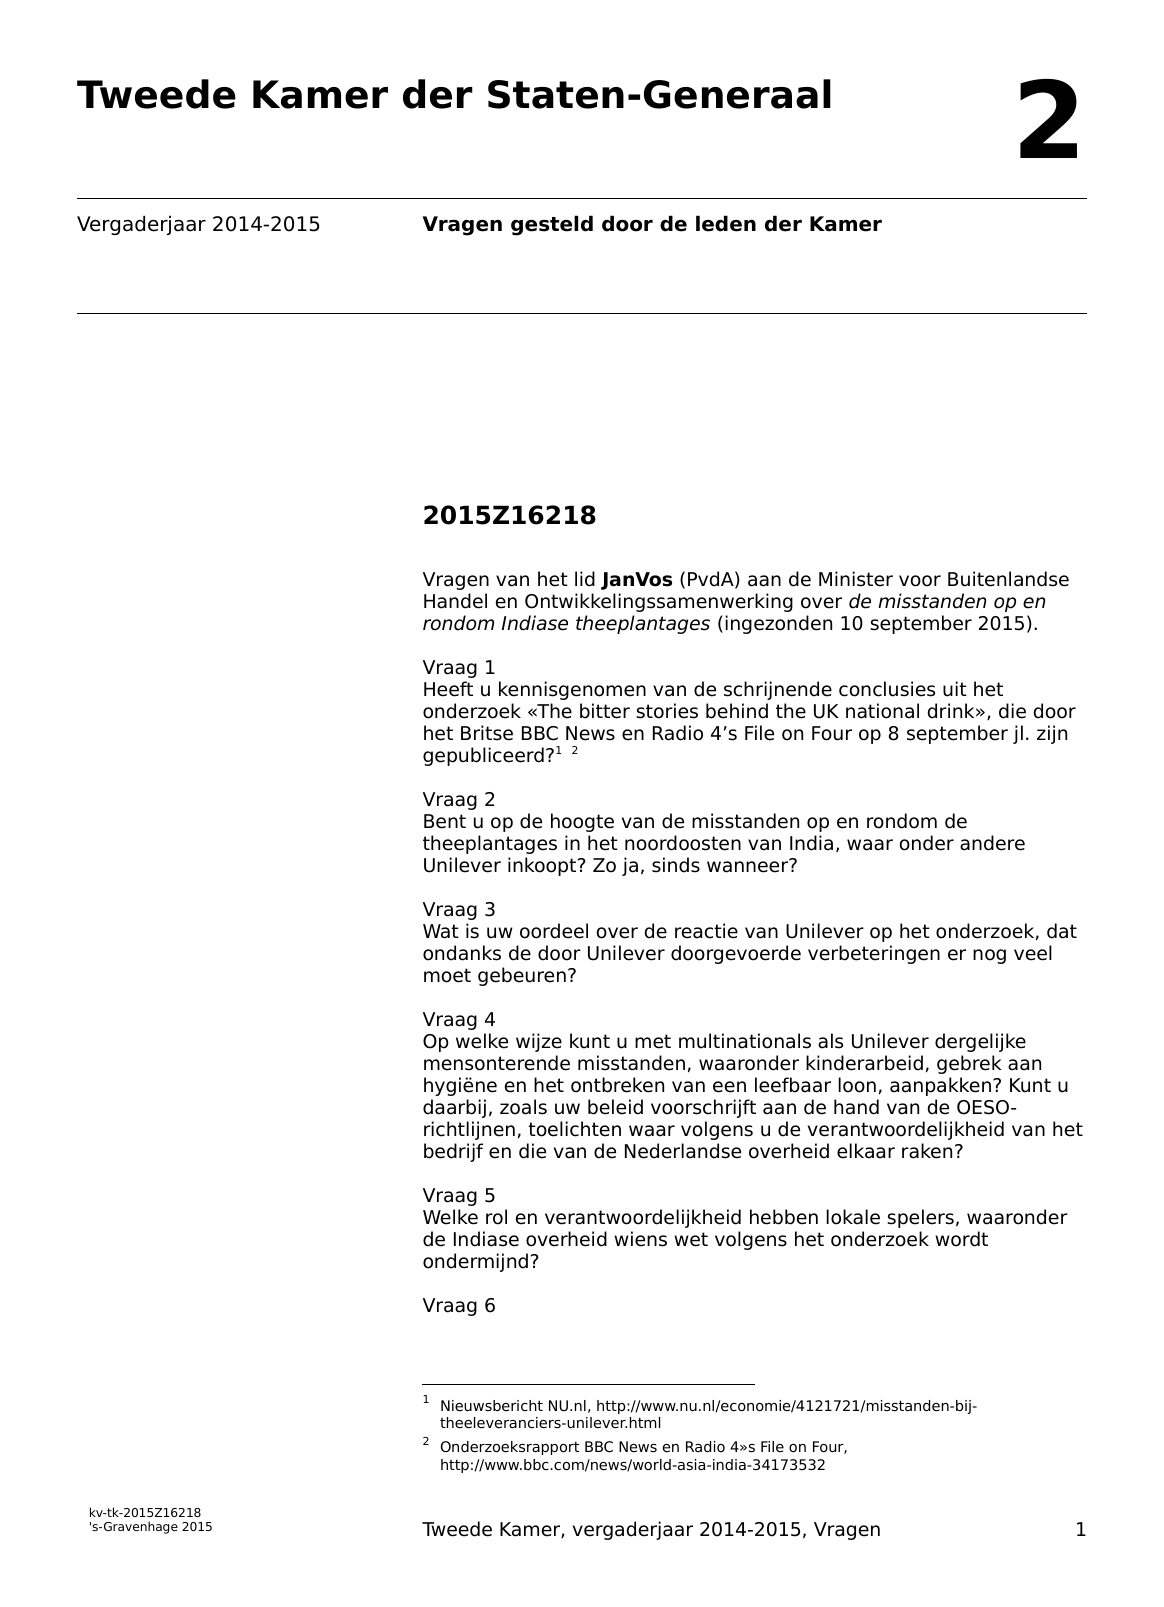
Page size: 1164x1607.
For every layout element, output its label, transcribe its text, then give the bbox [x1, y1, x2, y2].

table_header Tweede Kamer der Staten-Generaal [77, 59, 886, 198]
text Vragen van het lid JanVos (PvdA) aan de Minister voor Buitenlandse Handel en Ontwikkelingssamenwerking over de misstanden op en rondom Indiase theeplantages (ingezonden 10 september 2015). [422, 569, 1087, 635]
text Vraag 2 [422, 789, 1087, 811]
table_header 2 [886, 59, 1087, 198]
text Vraag 1 [422, 657, 1087, 679]
text 2015Z16218 [422, 501, 1087, 531]
text Heeft u kennisgenomen van de schrijnende conclusies uit het onderzoek «The bitter stories behind the UK national drink», die door het Britse BBC News en Radio 4’s File on Four op 8 september jl. zijn gepubliceerd? [422, 679, 1087, 767]
text Onderzoeksrapport BBC News en Radio 4»s File on Four, http://www.bbc.com/news/world-asia-india-34173532 [422, 1435, 1087, 1474]
text Vraag 5 [422, 1185, 1087, 1207]
text Vraag 6 [422, 1295, 1087, 1317]
text Wat is uw oordeel over de reactie van Unilever op het onderzoek, dat ondanks de door Unilever doorgevoerde verbeteringen er nog veel moet gebeuren? [422, 921, 1087, 987]
text Welke rol en verantwoordelijkheid hebben lokale spelers, waaronder de Indiase overheid wiens wet volgens het onderzoek wordt ondermijnd? [422, 1207, 1087, 1273]
text Nieuwsbericht NU.nl, http://www.nu.nl/economie/4121721/misstanden-bij-theeleveranciers-unilever.html [422, 1393, 1087, 1432]
text Vraag 3 [422, 899, 1087, 921]
text Op welke wijze kunt u met multinationals als Unilever dergelijke mensonterende misstanden, waaronder kinderarbeid, gebrek aan hygiëne en het ontbreken van een leefbaar loon, aanpakken? Kunt u daarbij, zoals uw beleid voorschrijft aan de hand van de OESO-richtlijnen, toelichten waar volgens u de verantwoordelijkheid van het bedrijf en die van de Nederlandse overheid elkaar raken? [422, 1031, 1087, 1163]
text 's-Gravenhage 2015 [88, 1520, 323, 1534]
text Vraag 4 [422, 1009, 1087, 1031]
table_cell Vergaderjaar 2014-2015 [77, 199, 422, 313]
table_cell Vragen gesteld door de leden der Kamer [422, 199, 1087, 313]
text Bent u op de hoogte van de misstanden op en rondom de theeplantages in het noordoosten van India, waar onder andere Unilever inkoopt? Zo ja, sinds wanneer? [422, 811, 1087, 877]
text kv-tk-2015Z16218 [88, 1506, 323, 1520]
